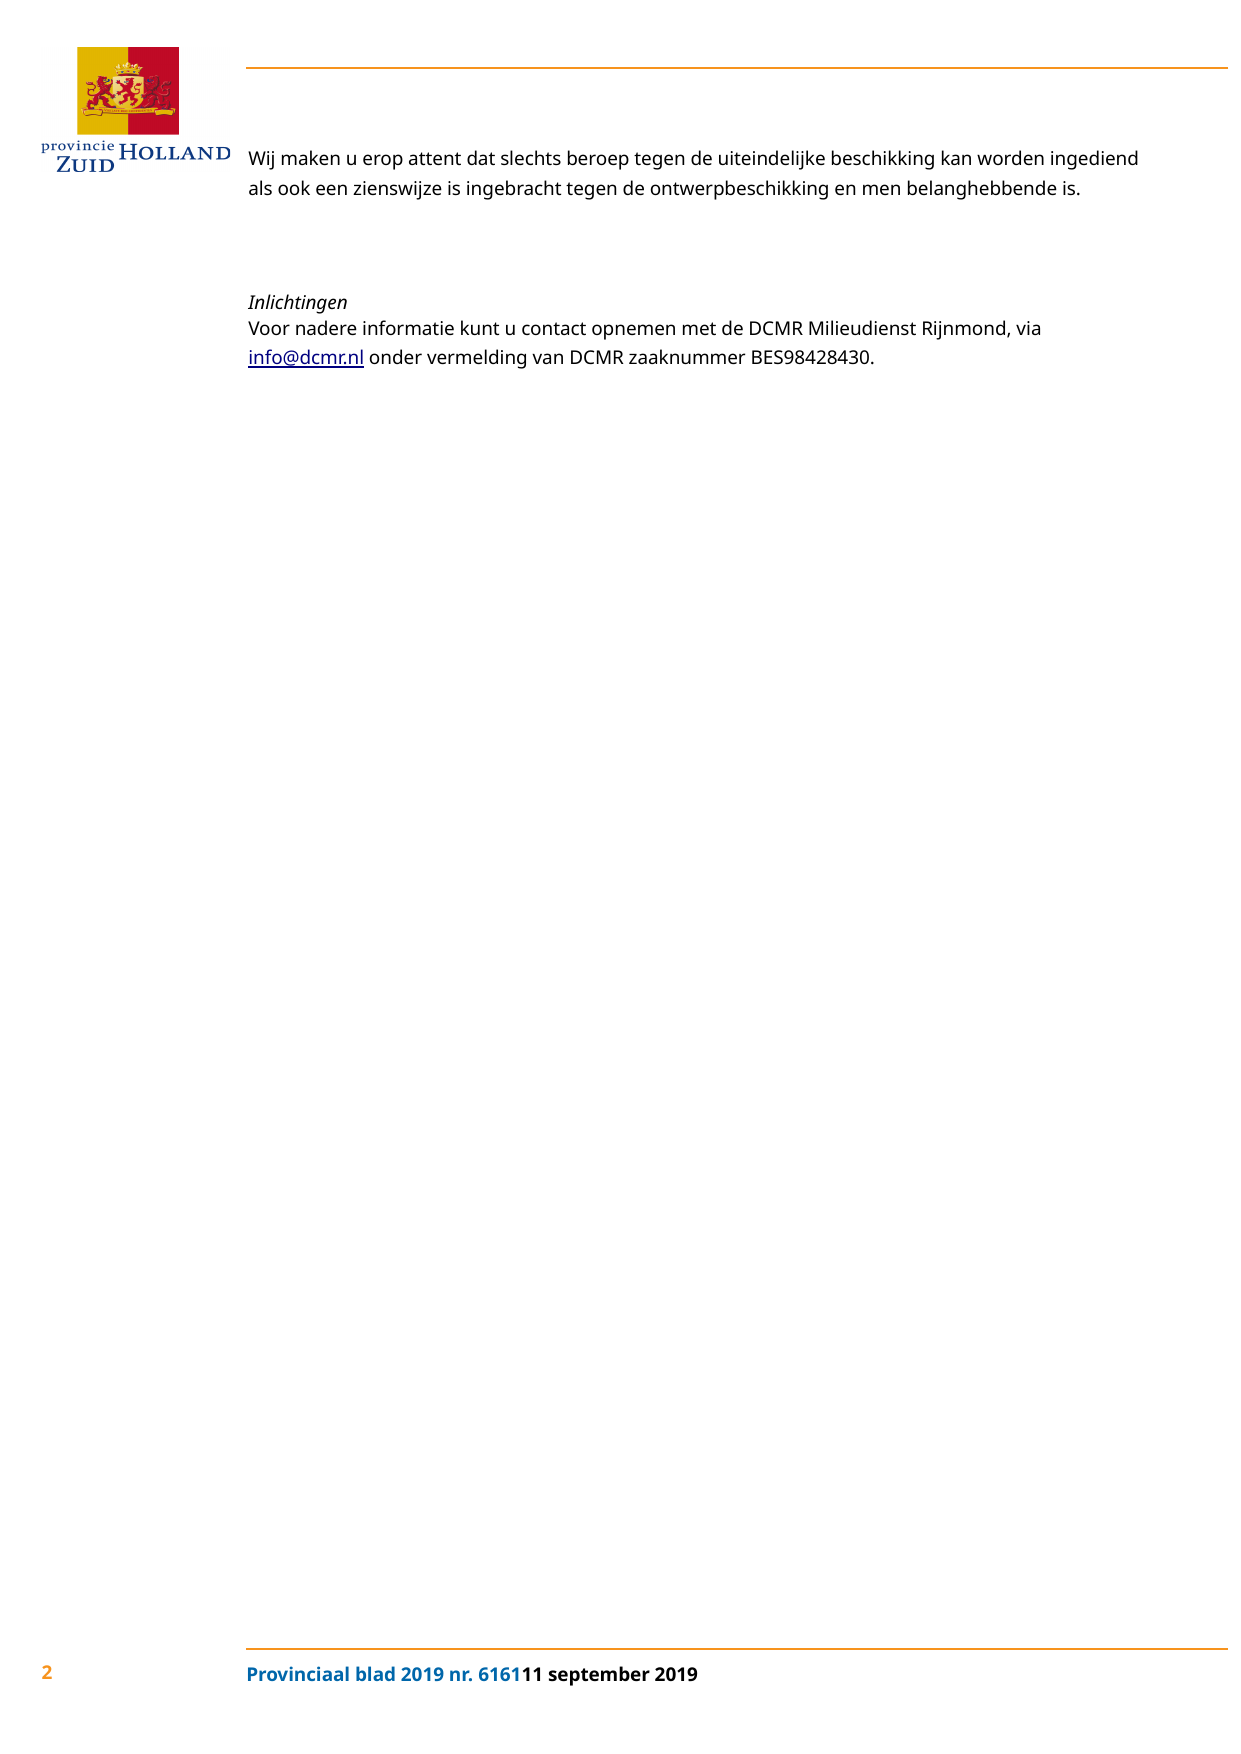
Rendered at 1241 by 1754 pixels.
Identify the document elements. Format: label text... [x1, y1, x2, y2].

text Inlichtingen [248, 289, 1152, 315]
text Wij maken u erop attent dat slechts beroep tegen de uiteindelijke beschikking kan worden ingediend als ook een zienswijze is ingebracht tegen de ontwerpbeschikking en men belanghebbende is. [248, 145, 1152, 201]
picture [41, 47, 231, 172]
text Voor nadere informatie kunt u contact opnemen met de DCMR Milieudienst Rijnmond, via info@dcmr.nl onder vermelding van DCMR zaaknummer BES98428430. [248, 315, 1152, 370]
